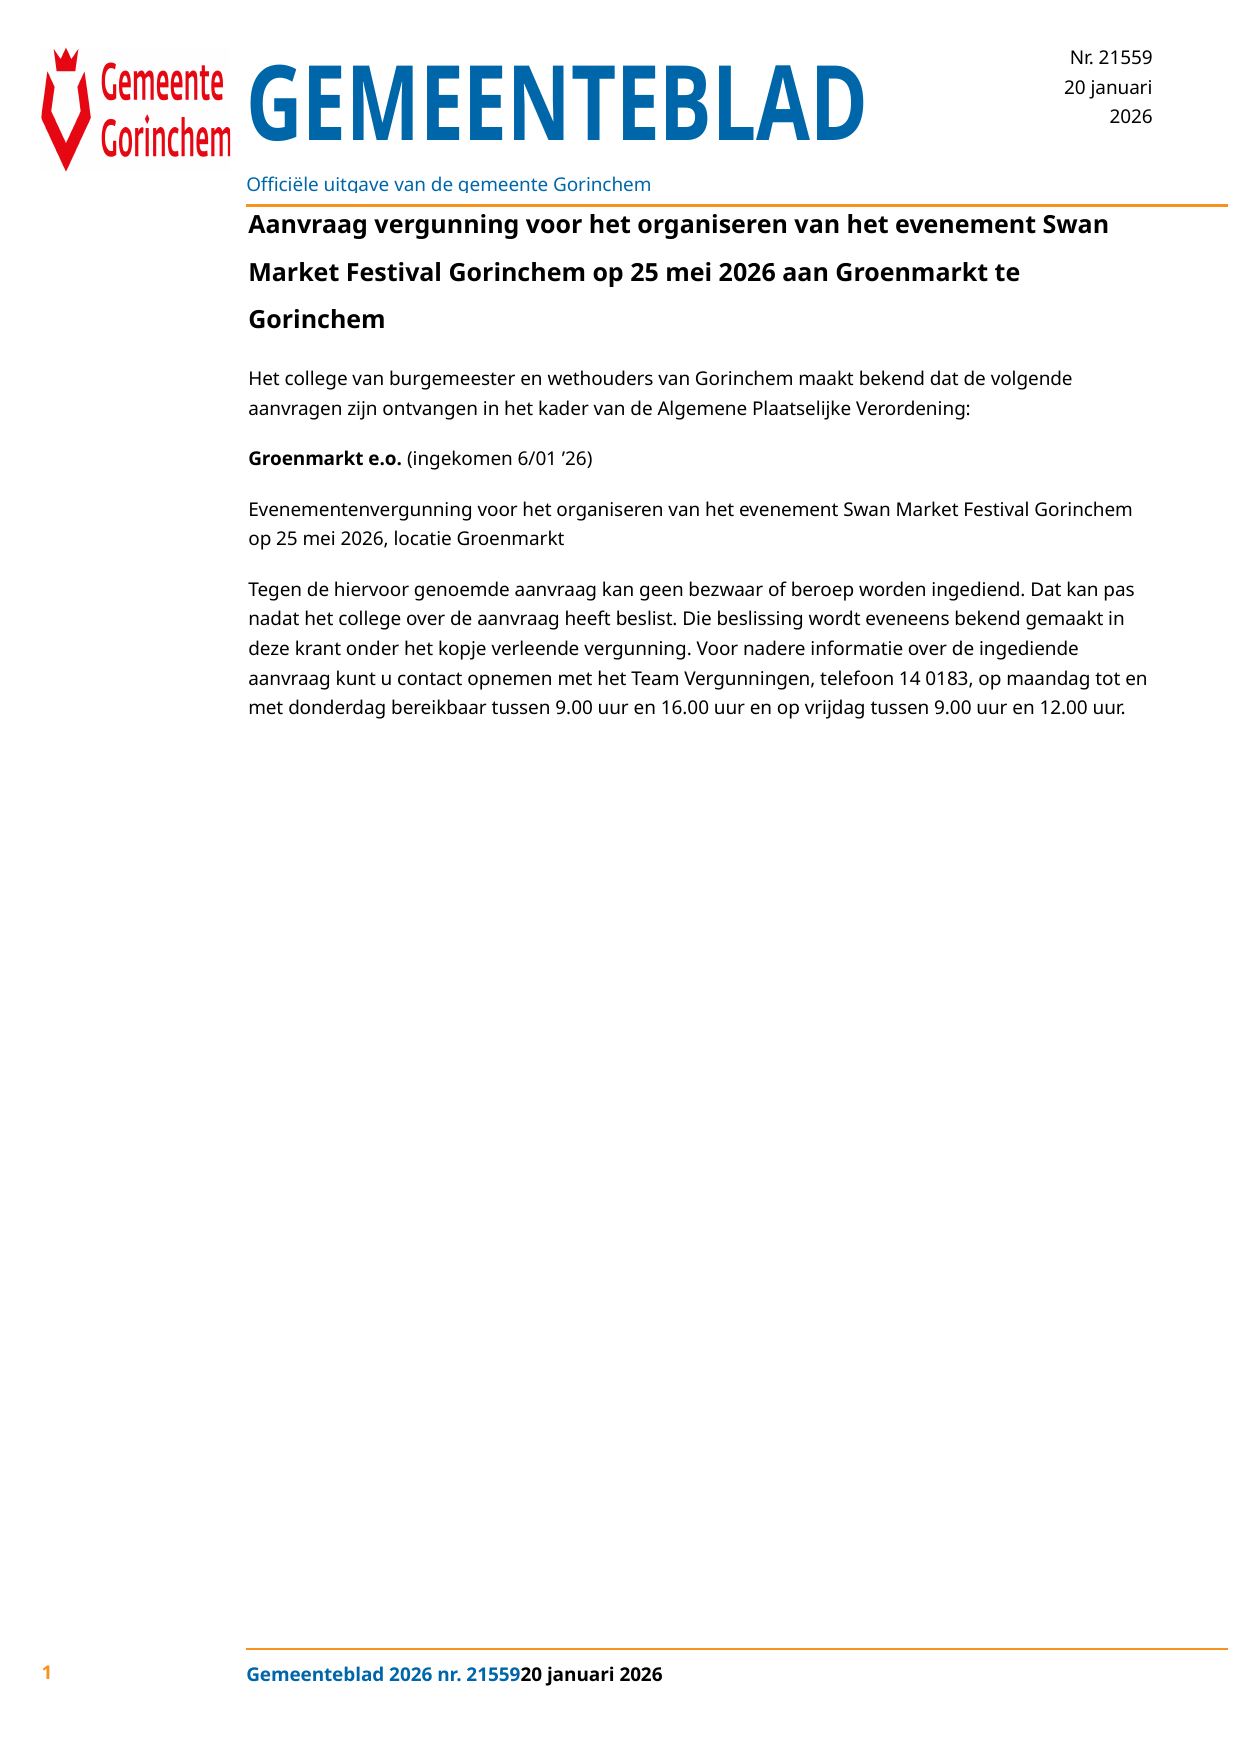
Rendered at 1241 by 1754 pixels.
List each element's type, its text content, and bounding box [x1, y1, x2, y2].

picture [41, 47, 231, 172]
text Evenementenvergunning voor het organiseren van het evenement Swan Market Festival Gorinchem op 25 mei 2026, locatie Groenmarkt [248, 496, 1152, 551]
text Aanvraag vergunning voor het organiseren van het evenement Swan Market Festival Gorinchem op 25 mei 2026 aan Groenmarkt te Gorinchem [248, 207, 1152, 336]
text Het college van burgemeester en wethouders van Gorinchem maakt bekend dat de volgende aanvragen zijn ontvangen in het kader van de Algemene Plaatselijke Verordening: [248, 366, 1152, 421]
text Groenmarkt e.o. (ingekomen 6/01 ’26) [248, 446, 1152, 471]
text Tegen de hiervoor genoemde aanvraag kan geen bezwaar of beroep worden ingediend. Dat kan pas nadat het college over de aanvraag heeft beslist. Die beslissing wordt eveneens bekend gemaakt in deze krant onder het kopje verleende vergunning. Voor nadere informatie over de ingediende aanvraag kunt u contact opnemen met het Team Vergunningen, telefoon 14 0183, op maandag tot en met donderdag bereikbaar tussen 9.00 uur en 16.00 uur en op vrijdag tussen 9.00 uur en 12.00 uur. [248, 576, 1152, 720]
